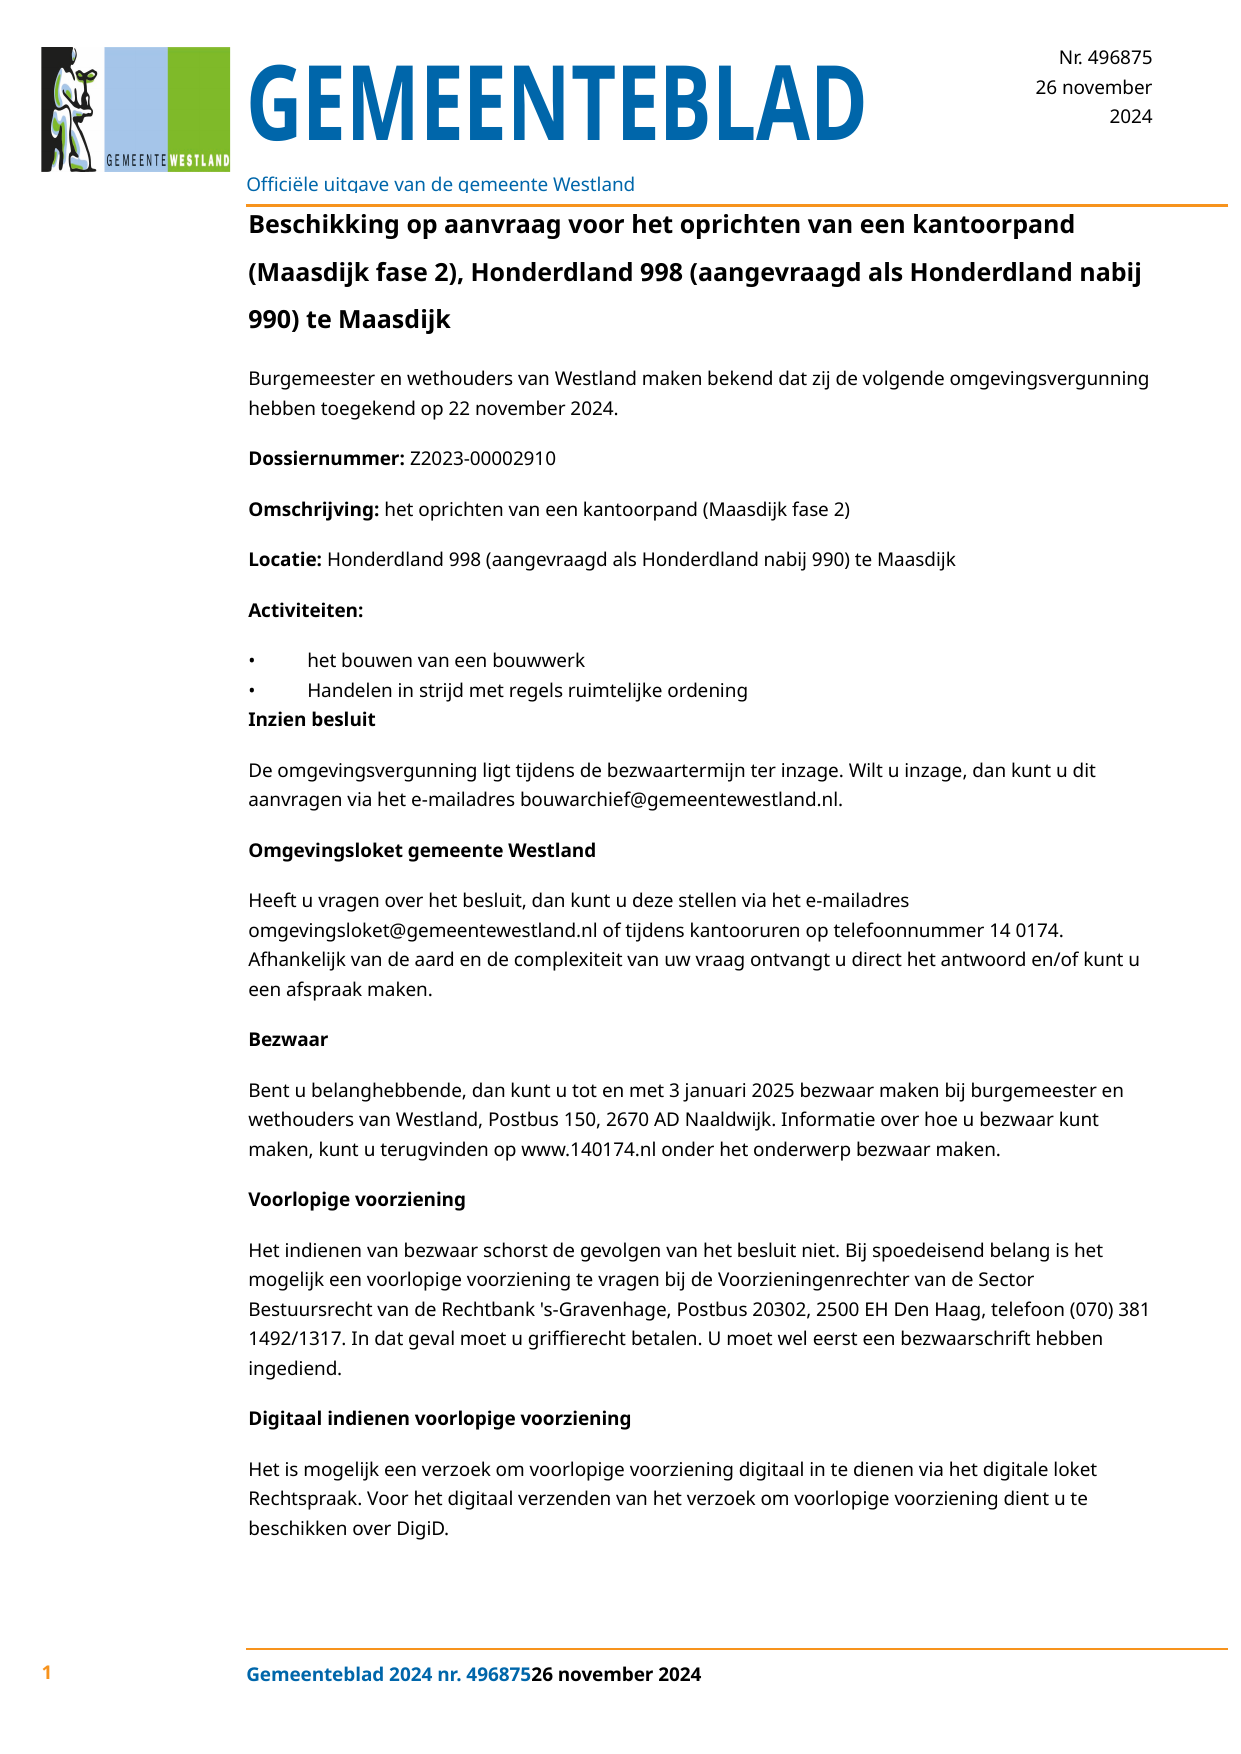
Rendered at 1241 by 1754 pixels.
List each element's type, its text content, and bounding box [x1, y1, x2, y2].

text Inzien besluit [248, 706, 1152, 732]
text Dossiernummer: Z2023-00002910 [248, 446, 1152, 471]
text Activiteiten: [248, 597, 1152, 622]
text Heeft u vragen over het besluit, dan kunt u deze stellen via het e-mailadres omgevingsloket@gemeentewestland.nl of tijdens kantooruren op telefoonnummer 14 0174. Afhankelijk van de aard en de complexiteit van uw vraag ontvangt u direct het antwoord en/of kunt u een afspraak maken. [248, 887, 1152, 1002]
text Omschrijving: het oprichten van een kantoorpand (Maasdijk fase 2) [248, 496, 1152, 522]
text Omgevingsloket gemeente Westland [248, 837, 1152, 862]
text De omgevingsvergunning ligt tijdens de bezwaartermijn ter inzage. Wilt u inzage, dan kunt u dit aanvragen via het e-mailadres bouwarchief@gemeentewestland.nl. [248, 757, 1152, 812]
text Locatie: Honderdland 998 (aangevraagd als Honderdland nabij 990) te Maasdijk [248, 546, 1152, 572]
text Bezwaar [248, 1026, 1152, 1052]
text Het is mogelijk een verzoek om voorlopige voorziening digitaal in te dienen via het digitale loket Rechtspraak. Voor het digitaal verzenden van het verzoek om voorlopige voorziening dient u te beschikken over DigiD. [248, 1456, 1152, 1541]
text Beschikking op aanvraag voor het oprichten van een kantoorpand (Maasdijk fase 2), Honderdland 998 (aangevraagd als Honderdland nabij 990) te Maasdijk [248, 207, 1152, 336]
text Voorlopige voorziening [248, 1186, 1152, 1212]
text Burgemeester en wethouders van Westland maken bekend dat zij de volgende omgevingsvergunning hebben toegekend op 22 november 2024. [248, 366, 1152, 421]
list Handelen in strijd met regels ruimtelijke ordening [248, 677, 1152, 702]
text Bent u belanghebbende, dan kunt u tot en met 3 januari 2025 bezwaar maken bij burgemeester en wethouders van Westland, Postbus 150, 2670 AD Naaldwijk. Informatie over hoe u bezwaar kunt maken, kunt u terugvinden op www.140174.nl onder het onderwerp bezwaar maken. [248, 1077, 1152, 1162]
picture [41, 47, 231, 172]
list het bouwen van een bouwwerk [248, 647, 1152, 673]
text Digitaal indienen voorlopige voorziening [248, 1406, 1152, 1431]
text Het indienen van bezwaar schorst de gevolgen van het besluit niet. Bij spoedeisend belang is het mogelijk een voorlopige voorziening te vragen bij de Voorzieningenrechter van de Sector Bestuursrecht van de Rechtbank 's-Gravenhage, Postbus 20302, 2500 EH Den Haag, telefoon (070) 381 1492/1317. In dat geval moet u griffierecht betalen. U moet wel eerst een bezwaarschrift hebben ingediend. [248, 1237, 1152, 1381]
